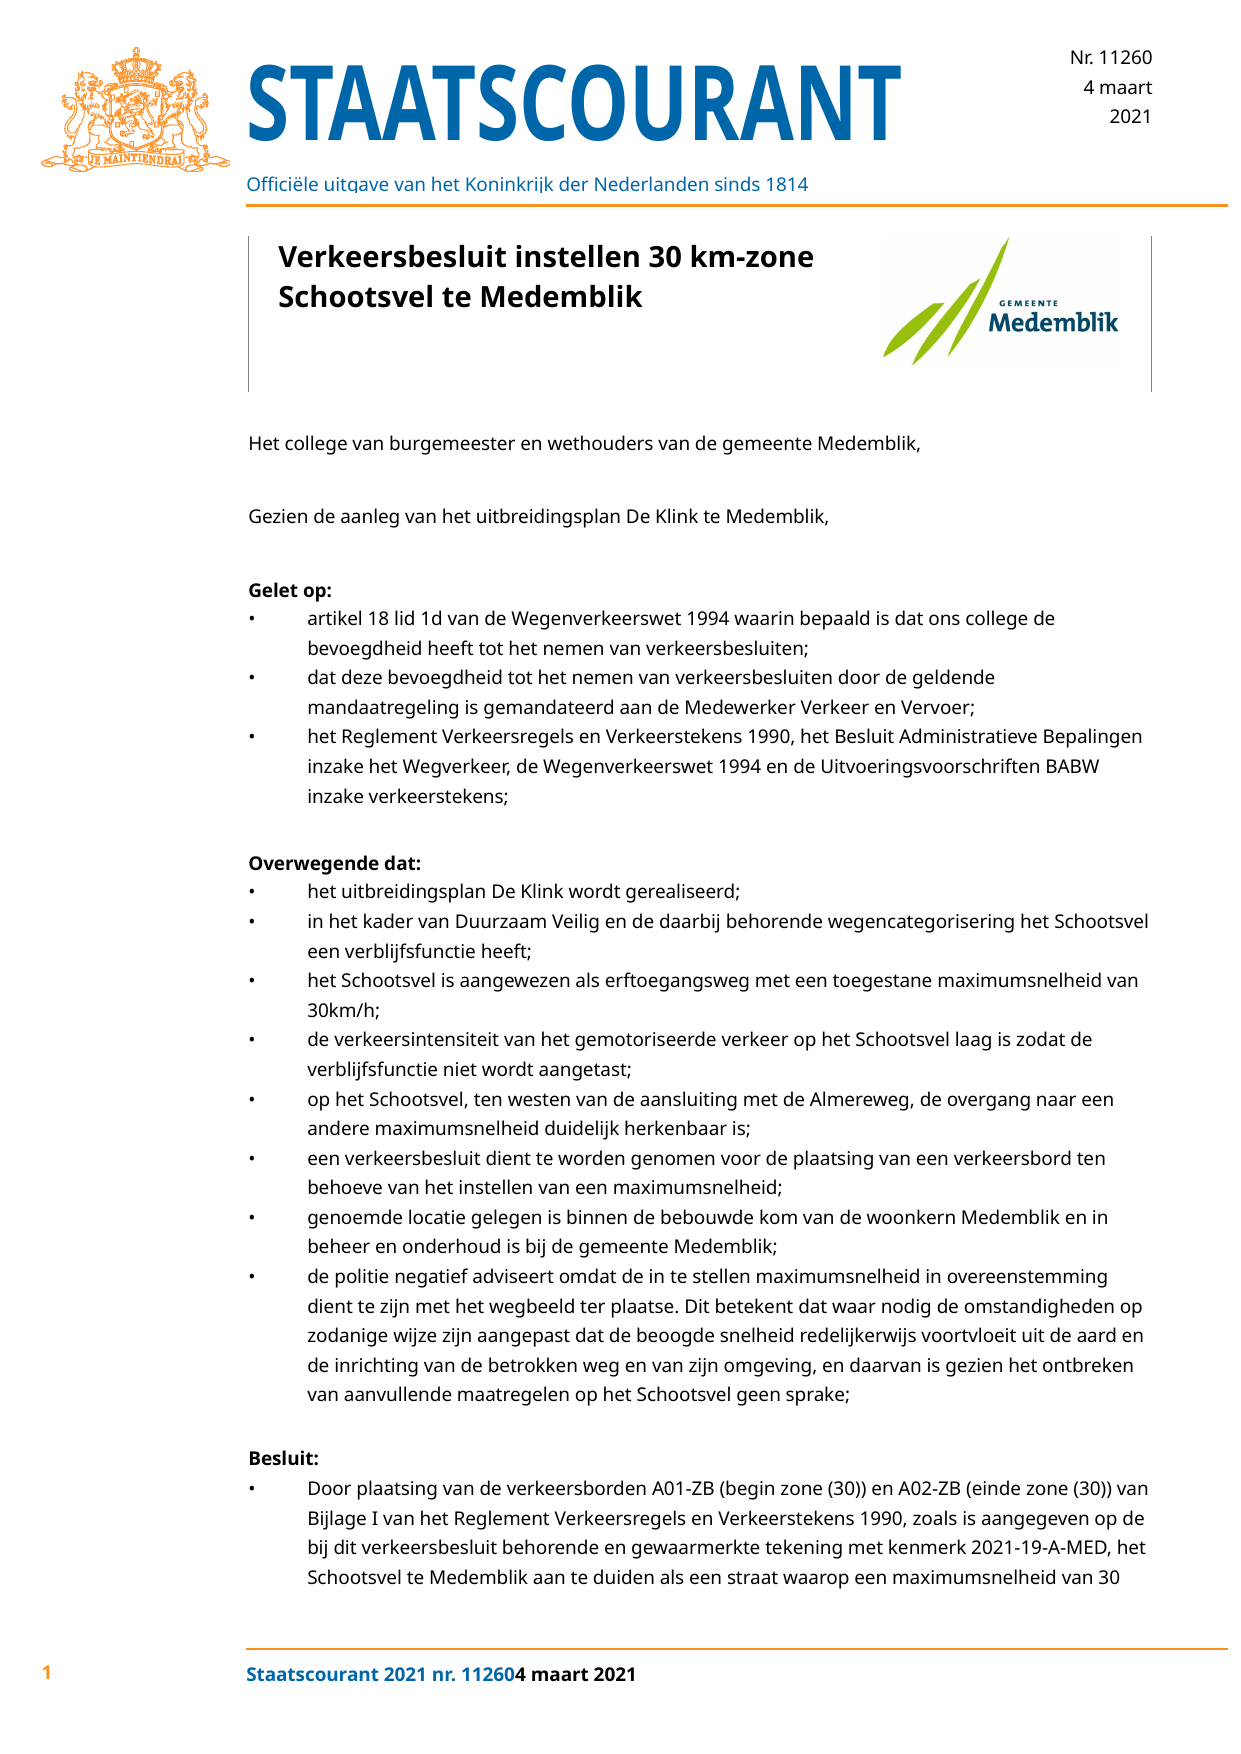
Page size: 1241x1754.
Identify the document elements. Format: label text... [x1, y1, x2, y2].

list het uitbreidingsplan De Klink wordt gerealiseerd; [248, 879, 1152, 904]
list artikel 18 lid 1d van de Wegenverkeerswet 1994 waarin bepaald is dat ons college de bevoegdheid heeft tot het nemen van verkeersbesluiten; [248, 605, 1152, 661]
table_header [850, 236, 1151, 392]
list genoemde locatie gelegen is binnen de bebouwde kom van de woonkern Medemblik en in beheer en onderhoud is bij de gemeente Medemblik; [248, 1204, 1152, 1259]
list het Schootsvel is aangewezen als erftoegangsweg met een toegestane maximumsnelheid van 30km/h; [248, 967, 1152, 1023]
text Overwegende dat: [248, 850, 1152, 876]
text Gelet op: [248, 577, 1152, 603]
text Gezien de aanleg van het uitbreidingsplan De Klink te Medemblik, [248, 504, 1152, 529]
text Het college van burgemeester en wethouders van de gemeente Medemblik, [248, 430, 1152, 456]
list een verkeersbesluit dient te worden genomen voor de plaatsing van een verkeersbord ten behoeve van het instellen van een maximumsnelheid; [248, 1145, 1152, 1200]
list op het Schootsvel, ten westen van de aansluiting met de Almereweg, de overgang naar een andere maximumsnelheid duidelijk herkenbaar is; [248, 1086, 1152, 1141]
list dat deze bevoegdheid tot het nemen van verkeersbesluiten door de geldende mandaatregeling is gemandateerd aan de Medewerker Verkeer en Vervoer; [248, 664, 1152, 720]
text Besluit: [248, 1446, 1152, 1471]
table_header Verkeersbesluit instellen 30 km-zone Schootsvel te Medemblik [249, 236, 850, 392]
list de politie negatief adviseert omdat de in te stellen maximumsnelheid in overeenstemming dient te zijn met het wegbeeld ter plaatse. Dit betekent dat waar nodig de omstandigheden op zodanige wijze zijn aangepast dat de beoogde snelheid redelijkerwijs voortvloeit uit de aard en de inrichting van de betrokken weg en van zijn omgeving, en daarvan is gezien het ontbreken van aanvullende maatregelen op het Schootsvel geen sprake; [248, 1263, 1152, 1407]
picture [41, 47, 231, 172]
list Door plaatsing van de verkeersborden A01-ZB (begin zone (30)) en A02-ZB (einde zone (30)) van Bijlage I van het Reglement Verkeersregels en Verkeerstekens 1990, zoals is aangegeven op de bij dit verkeersbesluit behorende en gewaarmerkte tekening met kenmerk 2021-19-A-MED, het Schootsvel te Medemblik aan te duiden als een straat waarop een maximumsnelheid van 30 [248, 1475, 1152, 1589]
list in het kader van Duurzaam Veilig en de daarbij behorende wegencategorisering het Schootsvel een verblijfsfunctie heeft; [248, 908, 1152, 963]
picture [882, 236, 1119, 367]
list de verkeersintensiteit van het gemotoriseerde verkeer op het Schootsvel laag is zodat de verblijfsfunctie niet wordt aangetast; [248, 1027, 1152, 1082]
list het Reglement Verkeersregels en Verkeerstekens 1990, het Besluit Administratieve Bepalingen inzake het Wegverkeer, de Wegenverkeerswet 1994 en de Uitvoeringsvoorschriften BABW inzake verkeerstekens; [248, 724, 1152, 808]
